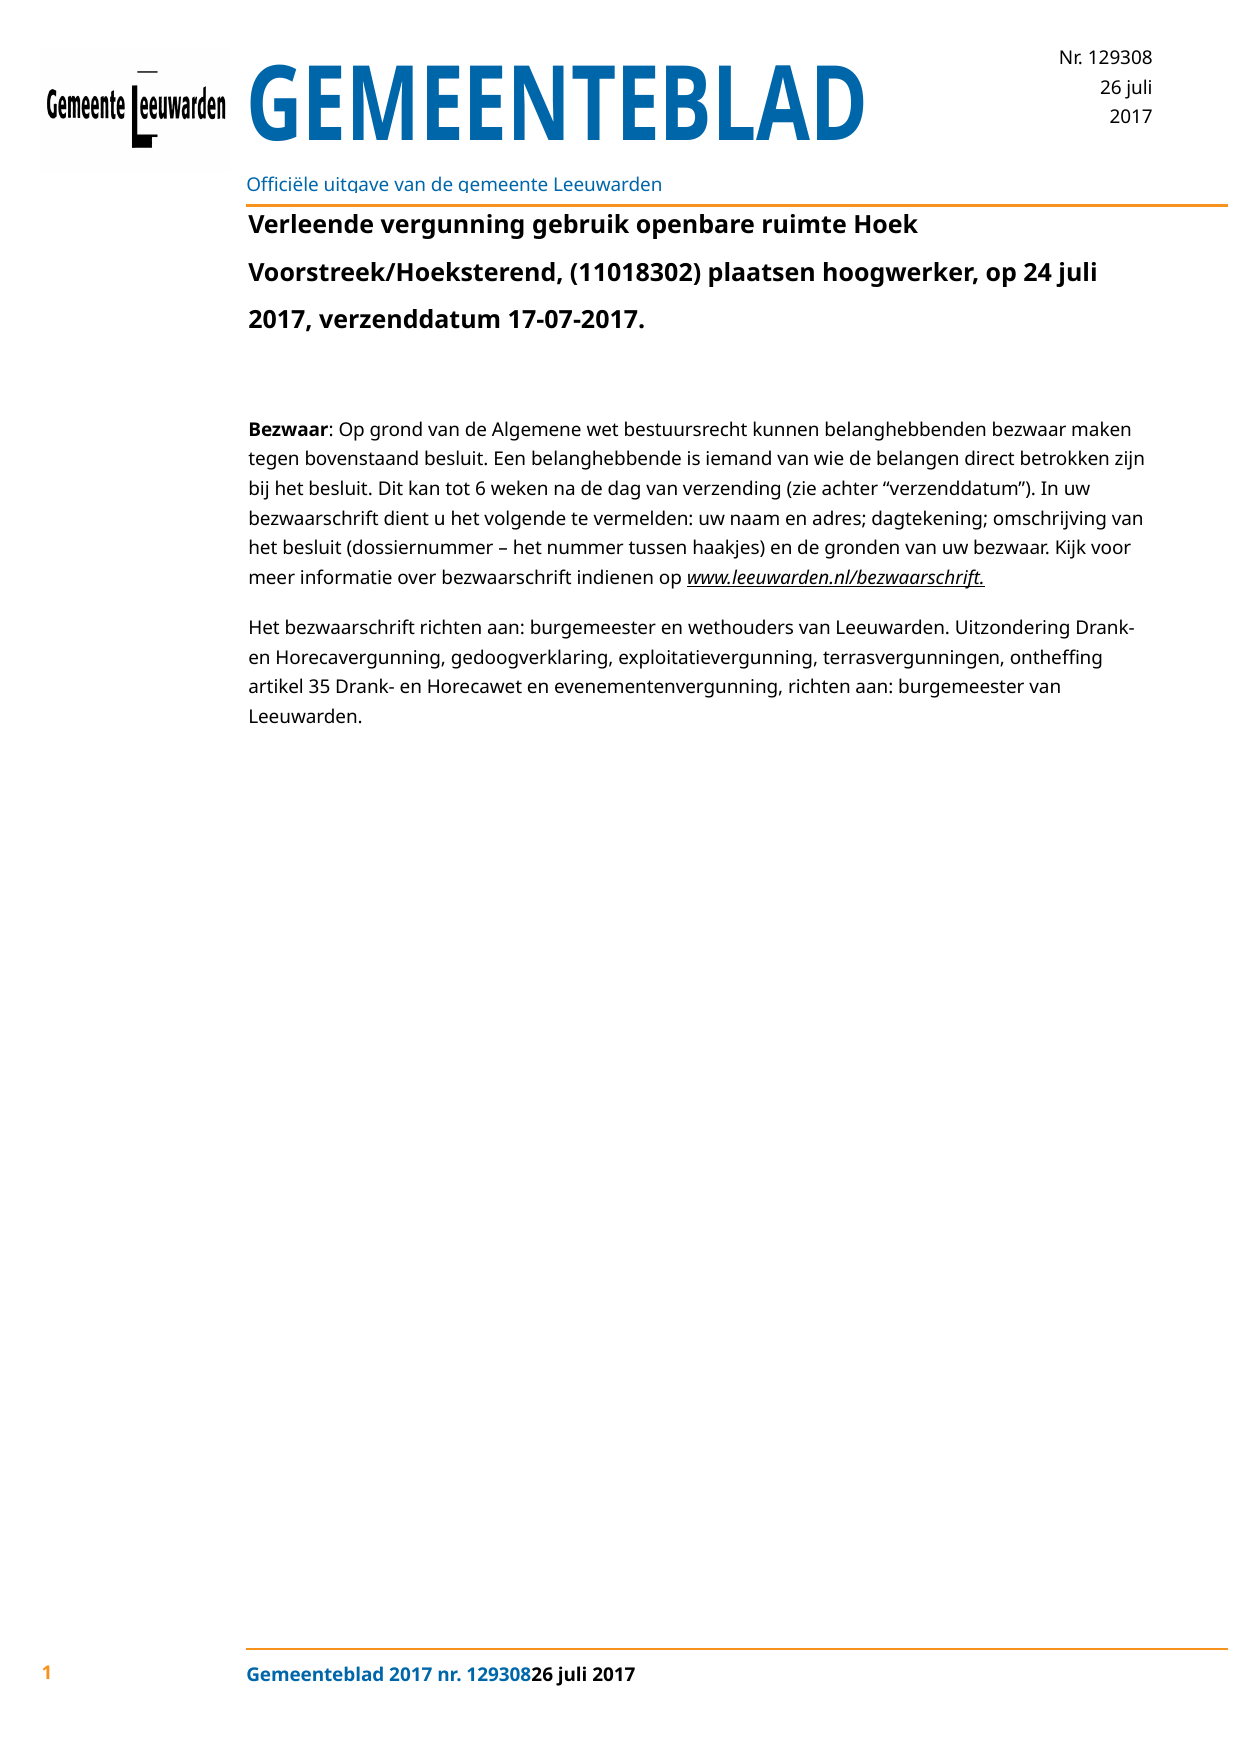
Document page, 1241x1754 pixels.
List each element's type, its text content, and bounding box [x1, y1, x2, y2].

text Verleende vergunning gebruik openbare ruimte Hoek Voorstreek/Hoeksterend, (11018302) plaatsen hoogwerker, op 24 juli 2017, verzenddatum 17-07-2017. [248, 207, 1152, 336]
text Het bezwaarschrift richten aan: burgemeester en wethouders van Leeuwarden. Uitzondering Drank- en Horecavergunning, gedoogverklaring, exploitatievergunning, terrasvergunningen, ontheffing artikel 35 Drank- en Horecawet en evenementenvergunning, richten aan: burgemeester van Leeuwarden. [248, 614, 1152, 729]
text Bezwaar: Op grond van de Algemene wet bestuursrecht kunnen belanghebbenden bezwaar maken tegen bovenstaand besluit. Een belanghebbende is iemand van wie de belangen direct betrokken zijn bij het besluit. Dit kan tot 6 weken na de dag van verzending (zie achter “verzenddatum”). In uw bezwaarschrift dient u het volgende te vermelden: uw naam en adres; dagtekening; omschrijving van het besluit (dossiernummer – het nummer tussen haakjes) en de gronden van uw bezwaar. Kijk voor meer informatie over bezwaarschrift indienen op www.leeuwarden.nl/bezwaarschrift. [248, 416, 1152, 589]
picture [41, 47, 231, 172]
